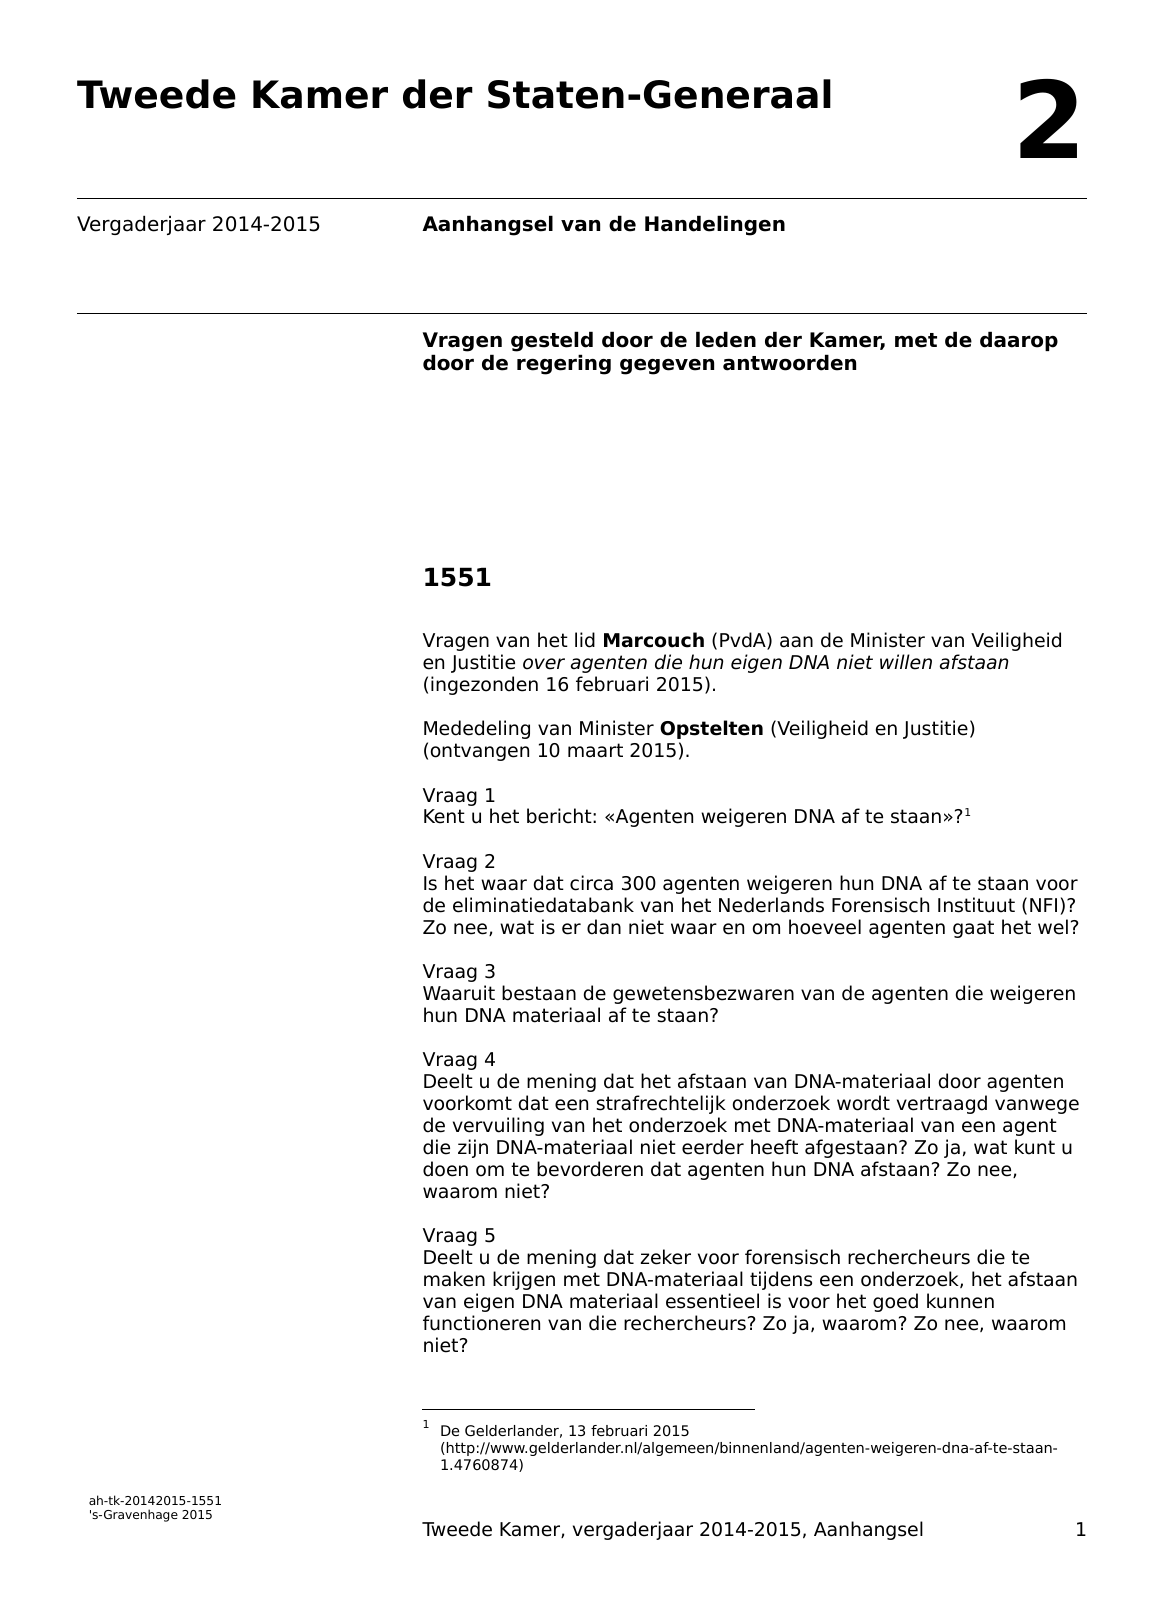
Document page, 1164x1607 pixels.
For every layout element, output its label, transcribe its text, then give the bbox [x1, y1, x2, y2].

table_cell [77, 314, 422, 375]
table_cell Vergaderjaar 2014-2015 [77, 199, 422, 313]
text Is het waar dat circa 300 agenten weigeren hun DNA af te staan voor de eliminatiedatabank van het Nederlands Forensisch Instituut (NFI)? Zo nee, wat is er dan niet waar en om hoeveel agenten gaat het wel? [422, 873, 1087, 938]
text 's-Gravenhage 2015 [88, 1508, 323, 1522]
text Deelt u de mening dat het afstaan van DNA-materiaal door agenten voorkomt dat een strafrechtelijk onderzoek wordt vertraagd vanwege de vervuiling van het onderzoek met DNA-materiaal van een agent die zijn DNA-materiaal niet eerder heeft afgestaan? Zo ja, wat kunt u doen om te bevorderen dat agenten hun DNA afstaan? Zo nee, waarom niet? [422, 1071, 1087, 1203]
table_cell Aanhangsel van de Handelingen [422, 199, 1087, 313]
text Mededeling van Minister Opstelten (Veiligheid en Justitie) (ontvangen 10 maart 2015). [422, 718, 1087, 762]
table_header Tweede Kamer der Staten-Generaal [77, 59, 886, 198]
text Vraag 5 [422, 1225, 1087, 1247]
text De Gelderlander, 13 februari 2015 (http://www.gelderlander.nl/algemeen/binnenland/agenten-weigeren-dna-af-te-staan-1.4760874) [422, 1418, 1087, 1474]
text Vragen van het lid Marcouch (PvdA) aan de Minister van Veiligheid en Justitie over agenten die hun eigen DNA niet willen afstaan (ingezonden 16 februari 2015). [422, 630, 1087, 696]
text Vraag 2 [422, 851, 1087, 873]
text Kent u het bericht: «Agenten weigeren DNA af te staan»? [422, 806, 1087, 828]
text 1551 [422, 563, 1087, 592]
text Vraag 1 [422, 784, 1087, 806]
text Vraag 3 [422, 961, 1087, 983]
table_header 2 [886, 59, 1087, 198]
text Waaruit bestaan de gewetensbezwaren van de agenten die weigeren hun DNA materiaal af te staan? [422, 983, 1087, 1027]
text Vraag 4 [422, 1049, 1087, 1071]
text ah-tk-20142015-1551 [88, 1494, 323, 1508]
text Deelt u de mening dat zeker voor forensisch rechercheurs die te maken krijgen met DNA-materiaal tijdens een onderzoek, het afstaan van eigen DNA materiaal essentieel is voor het goed kunnen functioneren van die rechercheurs? Zo ja, waarom? Zo nee, waarom niet? [422, 1247, 1087, 1357]
table_cell Vragen gesteld door de leden der Kamer, met de daarop door de regering gegeven antwoorden [422, 314, 1087, 375]
